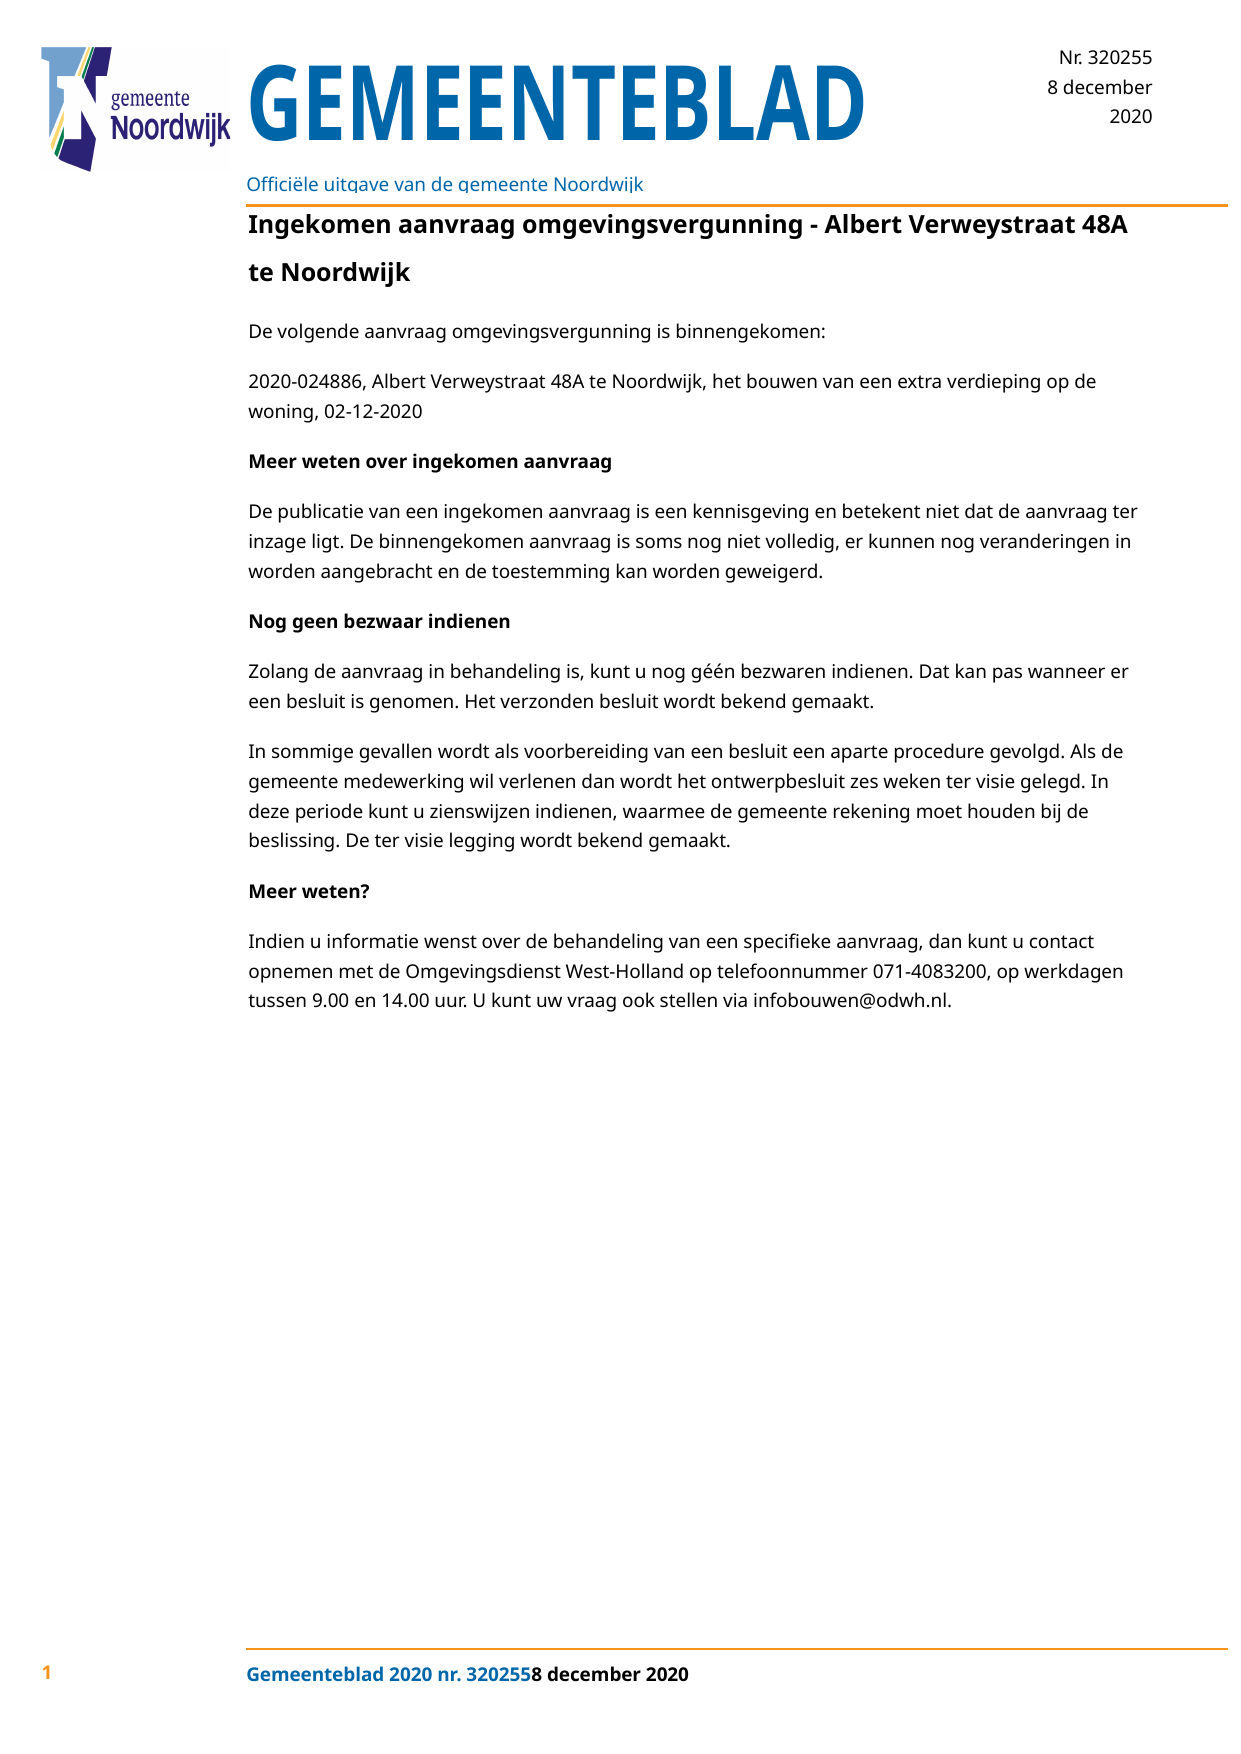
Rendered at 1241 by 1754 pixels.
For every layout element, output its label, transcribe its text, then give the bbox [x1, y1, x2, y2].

text 2020-024886, Albert Verweystraat 48A te Noordwijk, het bouwen van een extra verdieping op de woning, 02-12-2020 [248, 368, 1152, 424]
text In sommige gevallen wordt als voorbereiding van een besluit een aparte procedure gevolgd. Als de gemeente medewerking wil verlenen dan wordt het ontwerpbesluit zes weken ter visie gelegd. In deze periode kunt u zienswijzen indienen, waarmee de gemeente rekening moet houden bij de beslissing. De ter visie legging wordt bekend gemaakt. [248, 739, 1152, 853]
text Zolang de aanvraag in behandeling is, kunt u nog géén bezwaren indienen. Dat kan pas wanneer er een besluit is genomen. Het verzonden besluit wordt bekend gemaakt. [248, 659, 1152, 714]
text Ingekomen aanvraag omgevingsvergunning - Albert Verweystraat 48A te Noordwijk [248, 207, 1152, 288]
text Indien u informatie wenst over de behandeling van een specifieke aanvraag, dan kunt u contact opnemen met de Omgevingsdienst West-Holland op telefoonnummer 071-4083200, op werkdagen tussen 9.00 en 14.00 uur. U kunt uw vraag ook stellen via infobouwen@odwh.nl. [248, 928, 1152, 1013]
text De volgende aanvraag omgevingsvergunning is binnengekomen: [248, 318, 1152, 344]
text Meer weten? [248, 878, 1152, 904]
picture [41, 47, 231, 172]
text De publicatie van een ingekomen aanvraag is een kennisgeving en betekent niet dat de aanvraag ter inzage ligt. De binnengekomen aanvraag is soms nog niet volledig, er kunnen nog veranderingen in worden aangebracht en de toestemming kan worden geweigerd. [248, 499, 1152, 584]
text Nog geen bezwaar indienen [248, 608, 1152, 634]
text Meer weten over ingekomen aanvraag [248, 448, 1152, 474]
